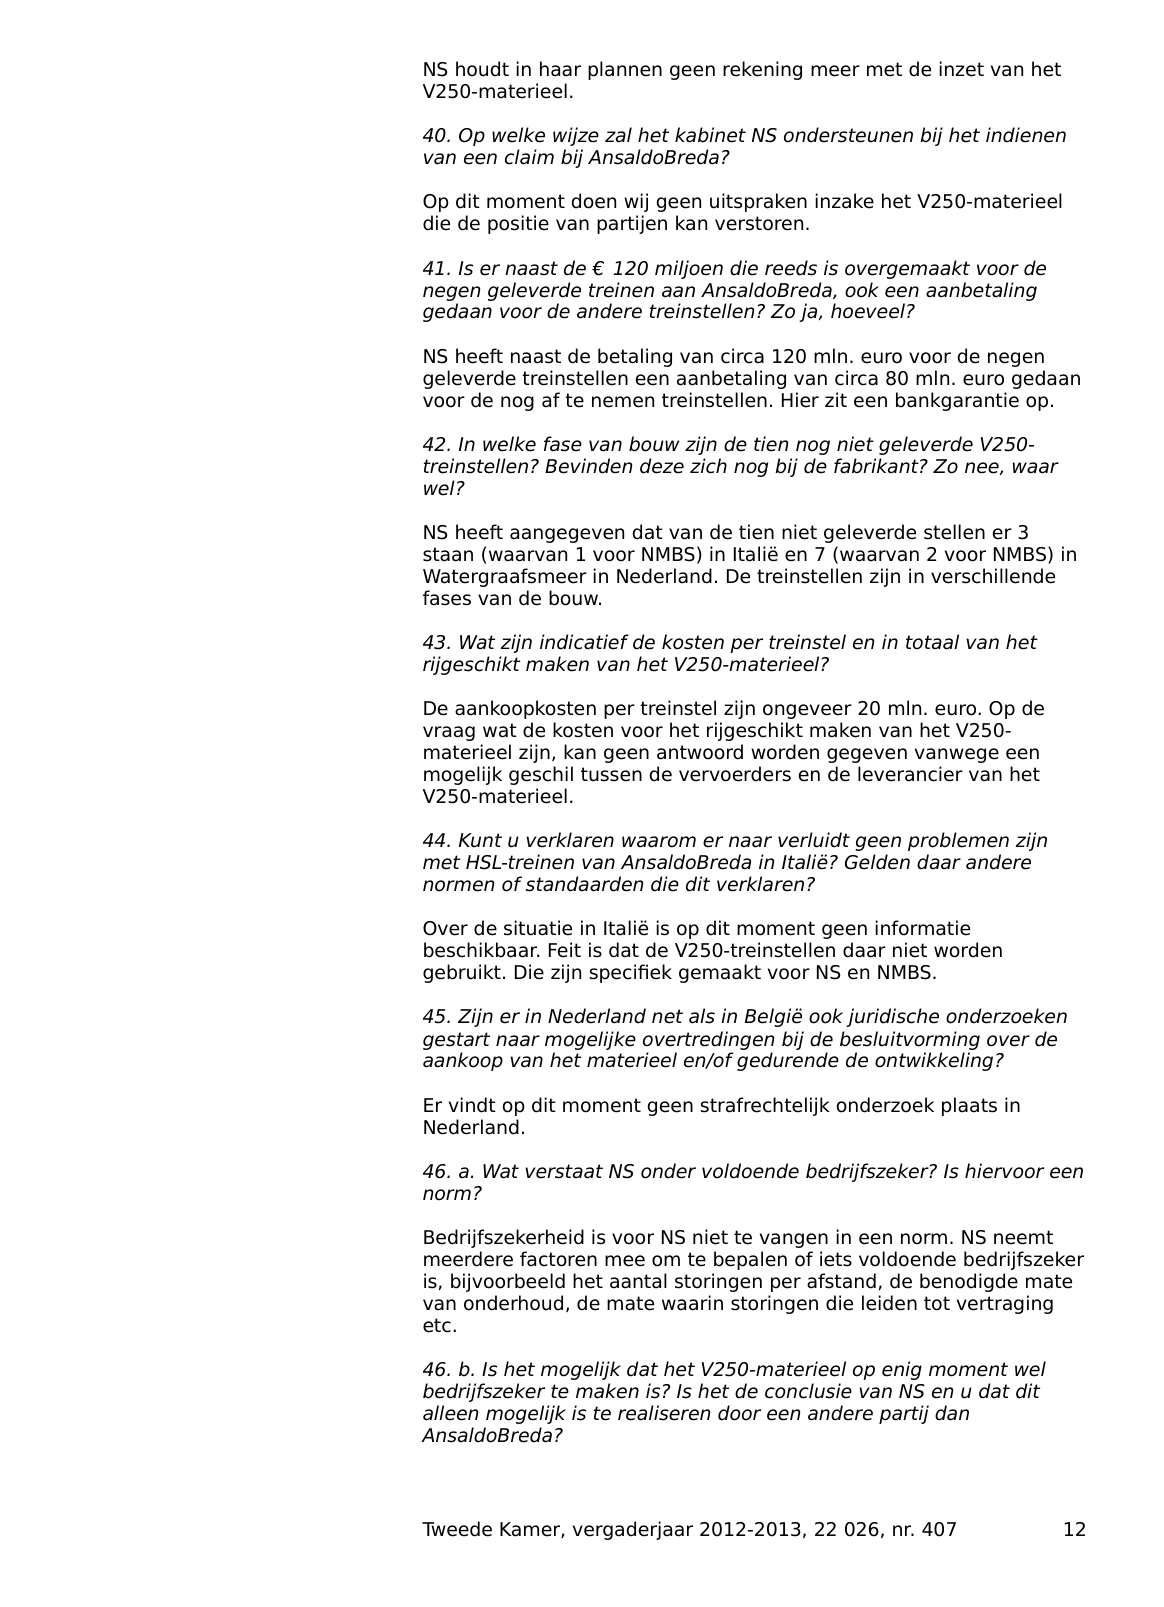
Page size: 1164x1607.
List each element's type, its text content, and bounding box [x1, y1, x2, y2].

text 41. Is er naast de € 120 miljoen die reeds is overgemaakt voor de negen geleverde treinen aan AnsaldoBreda, ook een aanbetaling gedaan voor de andere treinstellen? Zo ja, hoeveel? [422, 257, 1087, 323]
text Op dit moment doen wij geen uitspraken inzake het V250-materieel die de positie van partijen kan verstoren. [422, 191, 1087, 235]
text 42. In welke fase van bouw zijn de tien nog niet geleverde V250-treinstellen? Bevinden deze zich nog bij de fabrikant? Zo nee, waar wel? [422, 434, 1087, 500]
text Bedrijfszekerheid is voor NS niet te vangen in een norm. NS neemt meerdere factoren mee om te bepalen of iets voldoende bedrijfszeker is, bijvoorbeeld het aantal storingen per afstand, de benodigde mate van onderhoud, de mate waarin storingen die leiden tot vertraging etc. [422, 1227, 1087, 1337]
text Er vindt op dit moment geen strafrechtelijk onderzoek plaats in Nederland. [422, 1094, 1087, 1138]
text 43. Wat zijn indicatief de kosten per treinstel en in totaal van het rijgeschikt maken van het V250-materieel? [422, 632, 1087, 676]
text 46. b. Is het mogelijk dat het V250-materieel op enig moment wel bedrijfszeker te maken is? Is het de conclusie van NS en u dat dit alleen mogelijk is te realiseren door een andere partij dan AnsaldoBreda? [422, 1359, 1087, 1447]
text 40. Op welke wijze zal het kabinet NS ondersteunen bij het indienen van een claim bij AnsaldoBreda? [422, 125, 1087, 169]
text NS heeft naast de betaling van circa 120 mln. euro voor de negen geleverde treinstellen een aanbetaling van circa 80 mln. euro gedaan voor de nog af te nemen treinstellen. Hier zit een bankgarantie op. [422, 346, 1087, 412]
text NS heeft aangegeven dat van de tien niet geleverde stellen er 3 staan (waarvan 1 voor NMBS) in Italië en 7 (waarvan 2 voor NMBS) in Watergraafsmeer in Nederland. De treinstellen zijn in verschillende fases van de bouw. [422, 522, 1087, 610]
text De aankoopkosten per treinstel zijn ongeveer 20 mln. euro. Op de vraag wat de kosten voor het rijgeschikt maken van het V250-materieel zijn, kan geen antwoord worden gegeven vanwege een mogelijk geschil tussen de vervoerders en de leverancier van het V250-materieel. [422, 698, 1087, 808]
text 44. Kunt u verklaren waarom er naar verluidt geen problemen zijn met HSL-treinen van AnsaldoBreda in Italië? Gelden daar andere normen of standaarden die dit verklaren? [422, 830, 1087, 896]
text NS houdt in haar plannen geen rekening meer met de inzet van het V250-materieel. [422, 59, 1087, 103]
text 46. a. Wat verstaat NS onder voldoende bedrijfszeker? Is hiervoor een norm? [422, 1161, 1087, 1205]
text 45. Zijn er in Nederland net als in België ook juridische onderzoeken gestart naar mogelijke overtredingen bij de besluitvorming over de aankoop van het materieel en/of gedurende de ontwikkeling? [422, 1006, 1087, 1072]
text Over de situatie in Italië is op dit moment geen informatie beschikbaar. Feit is dat de V250-treinstellen daar niet worden gebruikt. Die zijn specifiek gemaakt voor NS en NMBS. [422, 918, 1087, 984]
